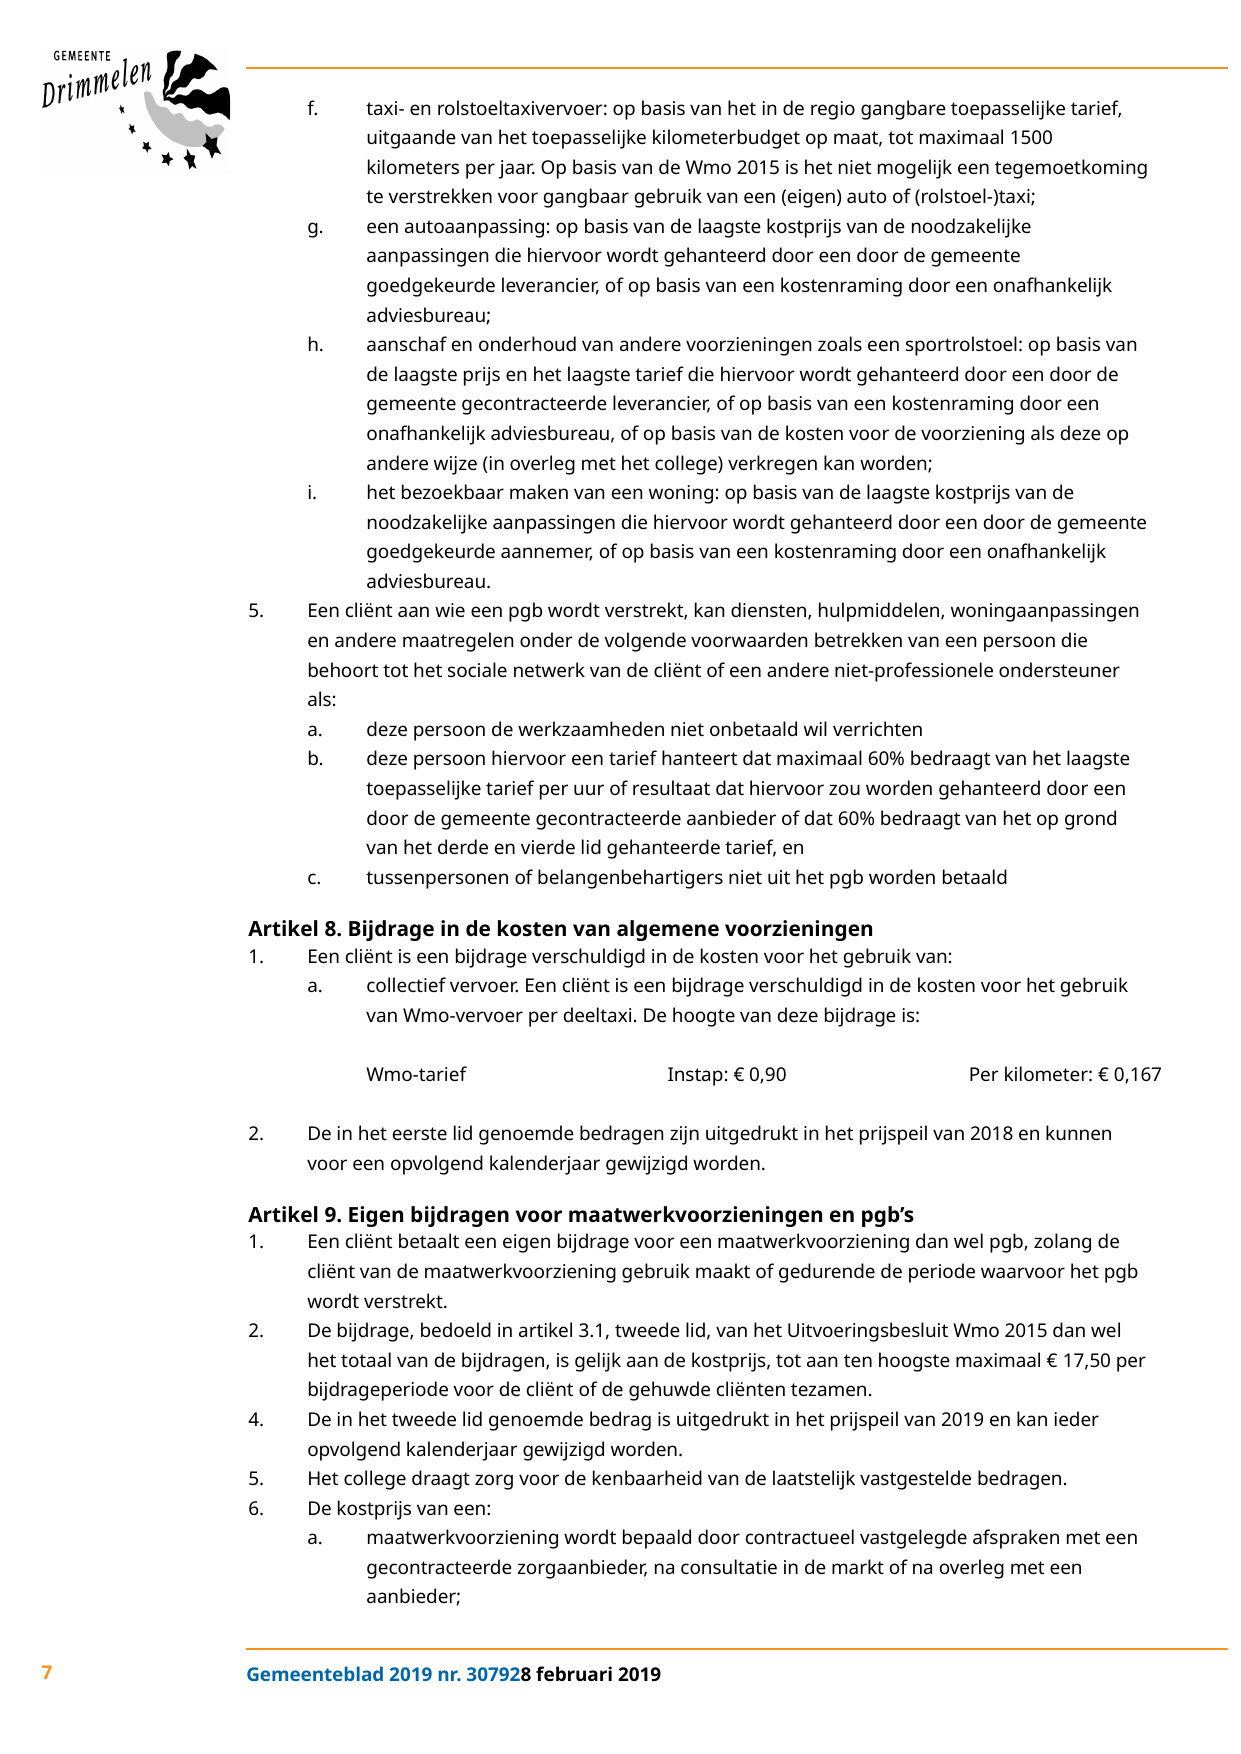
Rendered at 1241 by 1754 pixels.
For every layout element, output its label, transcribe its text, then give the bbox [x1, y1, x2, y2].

list een autoaanpassing: op basis van de laagste kostprijs van de noodzakelijke aanpassingen die hiervoor wordt gehanteerd door een door de gemeente goedgekeurde leverancier, of op basis van een kostenraming door een onafhankelijk adviesbureau; [307, 213, 1152, 328]
list Een cliënt aan wie een pgb wordt verstrekt, kan diensten, hulpmiddelen, woningaanpassingen en andere maatregelen onder de volgende voorwaarden betrekken van een persoon die behoort tot het sociale netwerk van de cliënt of een andere niet-professionele ondersteuner als: [248, 598, 1152, 712]
list tussenpersonen of belangenbehartigers niet uit het pgb worden betaald [307, 864, 1152, 890]
list het bezoekbaar maken van een woning: op basis van de laagste kostprijs van de noodzakelijke aanpassingen die hiervoor wordt gehanteerd door een door de gemeente goedgekeurde aannemer, of op basis van een kostenraming door een onafhankelijk adviesbureau. [307, 479, 1152, 594]
list collectief vervoer. Een cliënt is een bijdrage verschuldigd in de kosten voor het gebruik van Wmo-vervoer per deeltaxi. De hoogte van deze bijdrage is: [307, 972, 1152, 1028]
list De in het tweede lid genoemde bedrag is uitgedrukt in het prijspeil van 2019 en kan ieder opvolgend kalenderjaar gewijzigd worden. [248, 1406, 1152, 1461]
list De bijdrage, bedoeld in artikel 3.1, tweede lid, van het Uitvoeringsbesluit Wmo 2015 dan wel het totaal van de bijdragen, is gelijk aan de kostprijs, tot aan ten hoogste maximaal € 17,50 per bijdrageperiode voor de cliënt of de gehuwde cliënten tezamen. [248, 1317, 1152, 1402]
table_header Instap: € 0,90 [667, 1061, 968, 1087]
text Artikel 9. Eigen bijdragen voor maatwerkvoorzieningen en pgb’s [248, 1200, 1152, 1229]
list De kostprijs van een: [248, 1495, 1152, 1521]
list deze persoon hiervoor een tarief hanteert dat maximaal 60% bedraagt van het laagste toepasselijke tarief per uur of resultaat dat hiervoor zou worden gehanteerd door een door de gemeente gecontracteerde aanbieder of dat 60% bedraagt van het op grond van het derde en vierde lid gehanteerde tarief, en [307, 746, 1152, 860]
table_header Wmo-tarief [366, 1061, 667, 1087]
text Artikel 8. Bijdrage in de kosten van algemene voorzieningen [248, 914, 1152, 943]
list aanschaf en onderhoud van andere voorzieningen zoals een sportrolstoel: op basis van de laagste prijs en het laagste tarief die hiervoor wordt gehanteerd door een door de gemeente gecontracteerde leverancier, of op basis van een kostenraming door een onafhankelijk adviesbureau, of op basis van de kosten voor de voorziening als deze op andere wijze (in overleg met het college) verkregen kan worden; [307, 331, 1152, 476]
list maatwerkvoorziening wordt bepaald door contractueel vastgelegde afspraken met een gecontracteerde zorgaanbieder, na consultatie in de markt of na overleg met een aanbieder; [307, 1524, 1152, 1609]
list Het college draagt zorg voor de kenbaarheid van de laatstelijk vastgestelde bedragen. [248, 1465, 1152, 1491]
list De in het eerste lid genoemde bedragen zijn uitgedrukt in het prijspeil van 2018 en kunnen voor een opvolgend kalenderjaar gewijzigd worden. [248, 1120, 1152, 1176]
list deze persoon de werkzaamheden niet onbetaald wil verrichten [307, 716, 1152, 742]
list Een cliënt betaalt een eigen bijdrage voor een maatwerkvoorziening dan wel pgb, zolang de cliënt van de maatwerkvoorziening gebruik maakt of gedurende de periode waarvoor het pgb wordt verstrekt. [248, 1229, 1152, 1313]
picture [41, 47, 231, 172]
list taxi- en rolstoeltaxivervoer: op basis van het in de regio gangbare toepasselijke tarief, uitgaande van het toepasselijke kilometerbudget op maat, tot maximaal 1500 kilometers per jaar. Op basis van de Wmo 2015 is het niet mogelijk een tegemoetkoming te verstrekken voor gangbaar gebruik van een (eigen) auto of (rolstoel-)taxi; [307, 95, 1152, 209]
table_header Per kilometer: € 0,167 [969, 1061, 1240, 1087]
list Een cliënt is een bijdrage verschuldigd in de kosten voor het gebruik van: [248, 943, 1152, 968]
